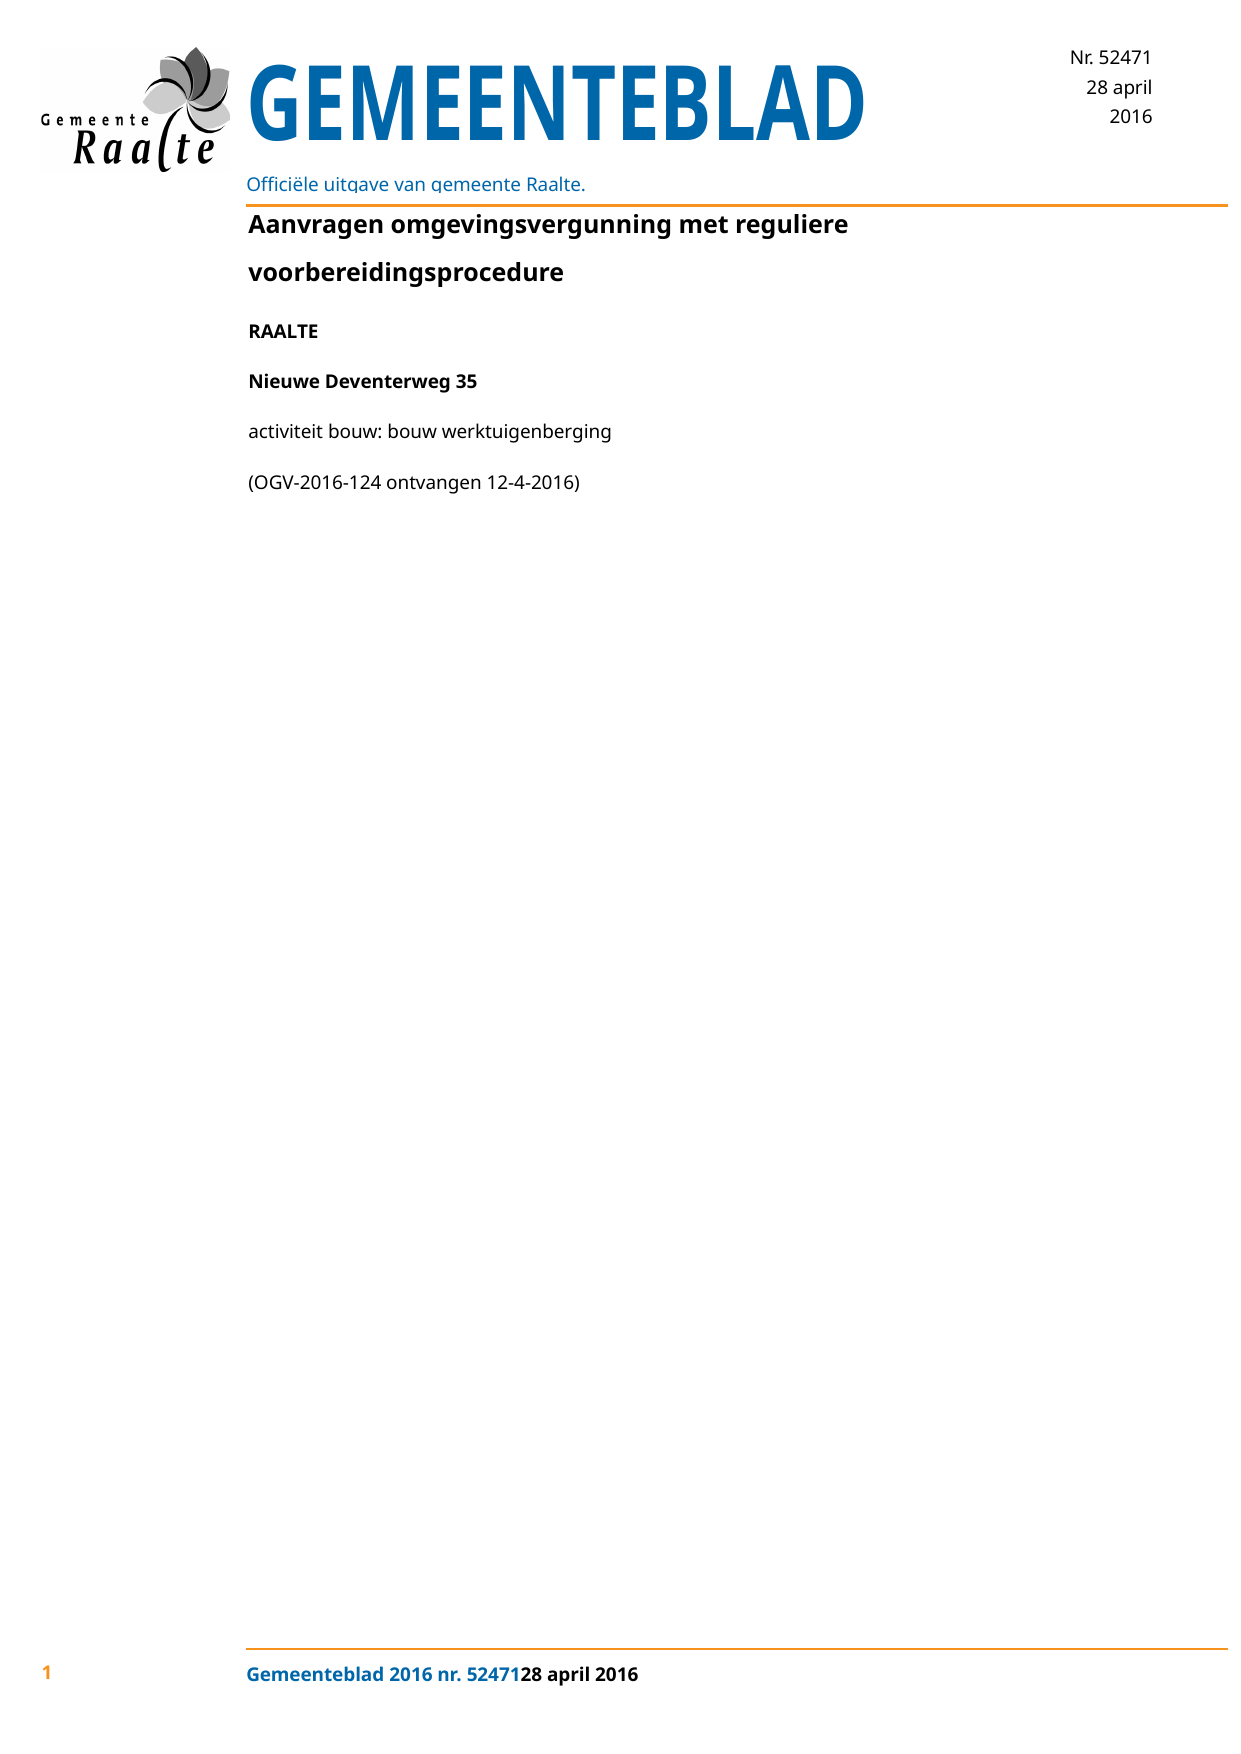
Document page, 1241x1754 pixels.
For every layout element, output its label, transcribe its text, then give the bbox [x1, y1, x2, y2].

text Nieuwe Deventerweg 35 [248, 368, 1152, 394]
picture [41, 47, 231, 172]
text RAALTE [248, 318, 1152, 344]
text Aanvragen omgevingsvergunning met reguliere voorbereidingsprocedure [248, 207, 1152, 288]
text (OGV-2016-124 ontvangen 12-4-2016) [248, 469, 1152, 495]
text activiteit bouw: bouw werktuigenberging [248, 419, 1152, 444]
